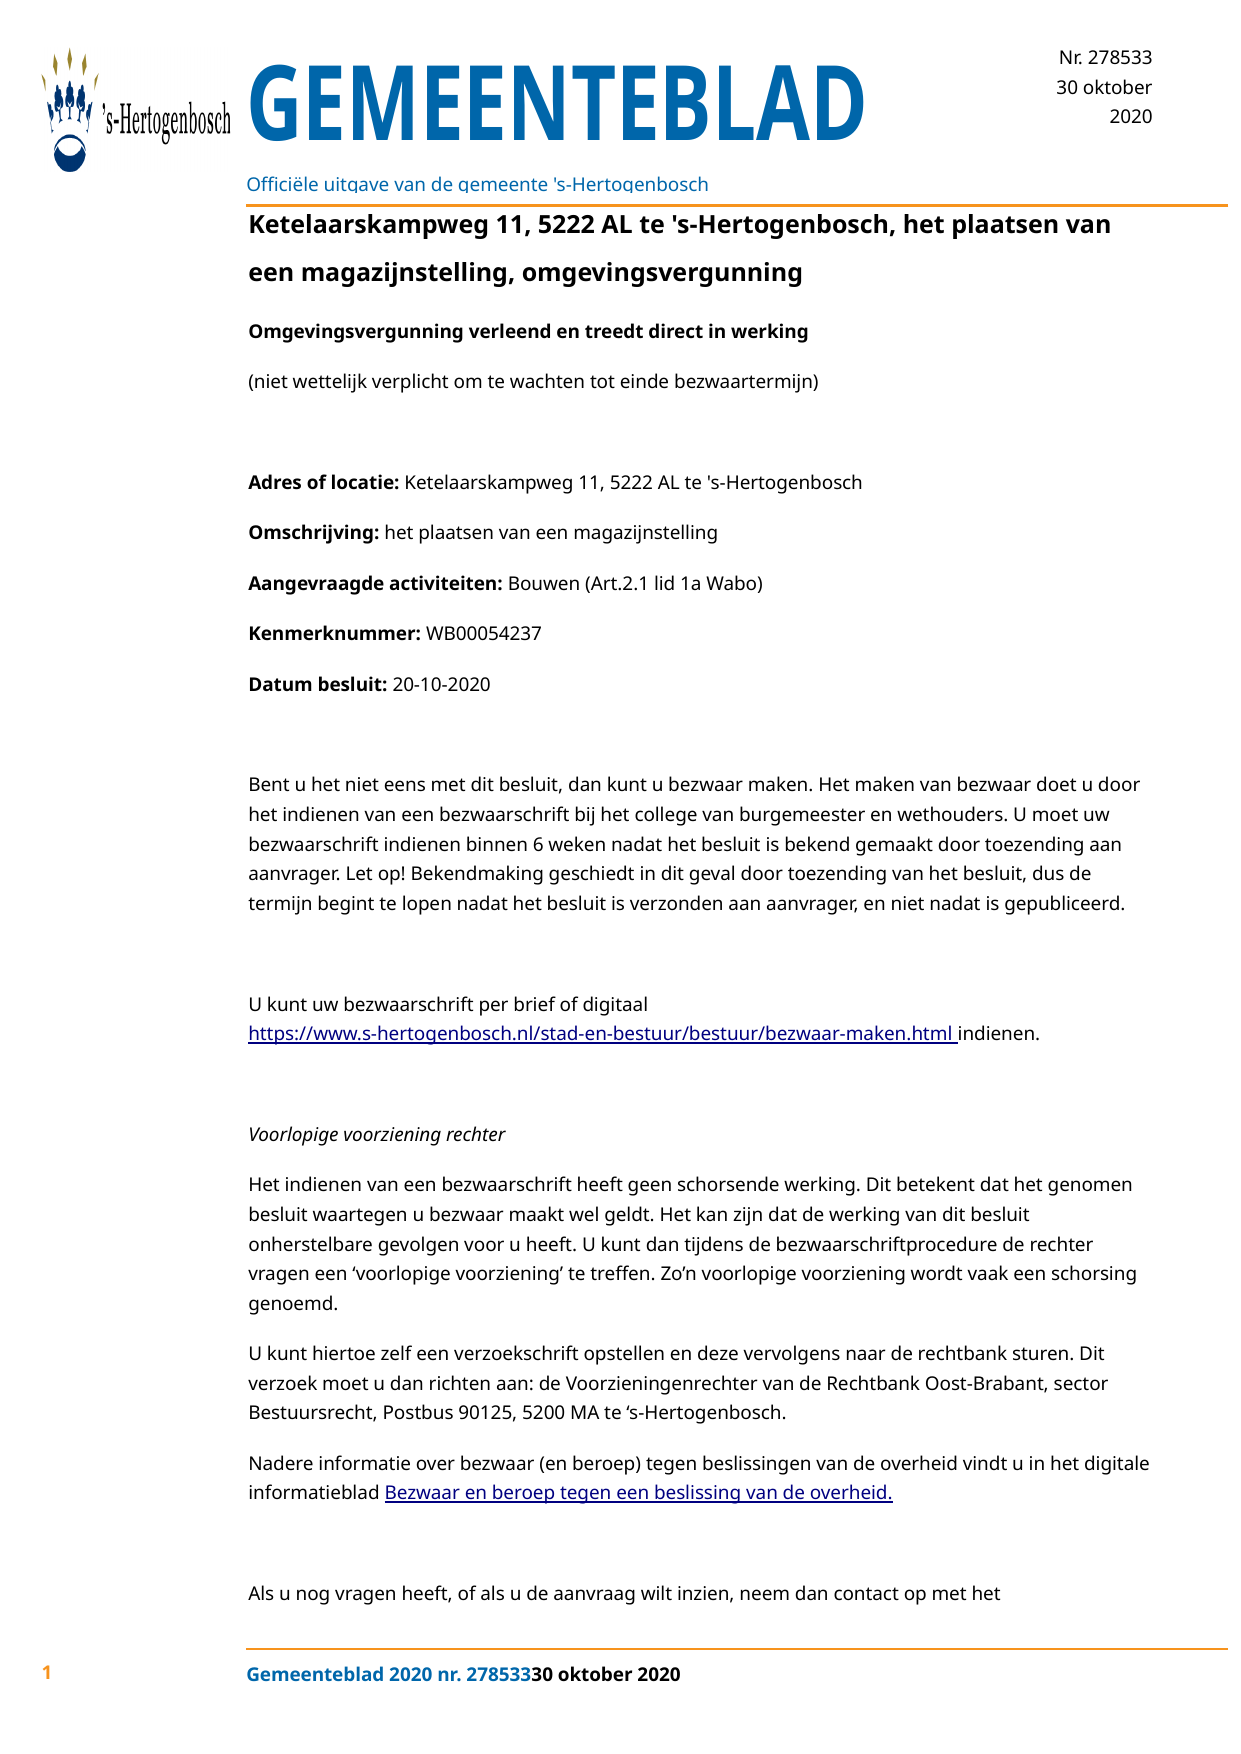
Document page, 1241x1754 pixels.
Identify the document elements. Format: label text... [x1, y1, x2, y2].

text Ketelaarskampweg 11, 5222 AL te 's-Hertogenbosch, het plaatsen van een magazijnstelling, omgevingsvergunning [248, 207, 1152, 288]
text Datum besluit: 20-10-2020 [248, 671, 1152, 697]
text Omschrijving: het plaatsen van een magazijnstelling [248, 519, 1152, 545]
picture [41, 47, 231, 172]
text Kenmerknummer: WB00054237 [248, 620, 1152, 646]
text Adres of locatie: Ketelaarskampweg 11, 5222 AL te 's-Hertogenbosch [248, 469, 1152, 495]
text Omgevingsvergunning verleend en treedt direct in werking [248, 318, 1152, 344]
text U kunt hiertoe zelf een verzoekschrift opstellen en deze vervolgens naar de rechtbank sturen. Dit verzoek moet u dan richten aan: de Voorzieningenrechter van de Rechtbank Oost-Brabant, sector Bestuursrecht, Postbus 90125, 5200 MA te ‘s-Hertogenbosch. [248, 1340, 1152, 1425]
text U kunt uw bezwaarschrift per brief of digitaal https://www.s-hertogenbosch.nl/stad-en-bestuur/bestuur/bezwaar-maken.html indienen. [248, 991, 1152, 1046]
text Aangevraagde activiteiten: Bouwen (Art.2.1 lid 1a Wabo) [248, 570, 1152, 596]
text Bent u het niet eens met dit besluit, dan kunt u bezwaar maken. Het maken van bezwaar doet u door het indienen van een bezwaarschrift bij het college van burgemeester en wethouders. U moet uw bezwaarschrift indienen binnen 6 weken nadat het besluit is bekend gemaakt door toezending aan aanvrager. Let op! Bekendmaking geschiedt in dit geval door toezending van het besluit, dus de termijn begint te lopen nadat het besluit is verzonden aan aanvrager, en niet nadat is gepubliceerd. [248, 772, 1152, 916]
text Voorlopige voorziening rechter [248, 1121, 1152, 1147]
text (niet wettelijk verplicht om te wachten tot einde bezwaartermijn) [248, 368, 1152, 394]
text Nadere informatie over bezwaar (en beroep) tegen beslissingen van de overheid vindt u in het digitale informatieblad Bezwaar en beroep tegen een beslissing van de overheid. [248, 1450, 1152, 1505]
text Als u nog vragen heeft, of als u de aanvraag wilt inzien, neem dan contact op met het [248, 1580, 1152, 1606]
text Het indienen van een bezwaarschrift heeft geen schorsende werking. Dit betekent dat het genomen besluit waartegen u bezwaar maakt wel geldt. Het kan zijn dat de werking van dit besluit onherstelbare gevolgen voor u heeft. U kunt dan tijdens de bezwaarschriftprocedure de rechter vragen een ‘voorlopige voorziening’ te treffen. Zo’n voorlopige voorziening wordt vaak een schorsing genoemd. [248, 1172, 1152, 1316]
